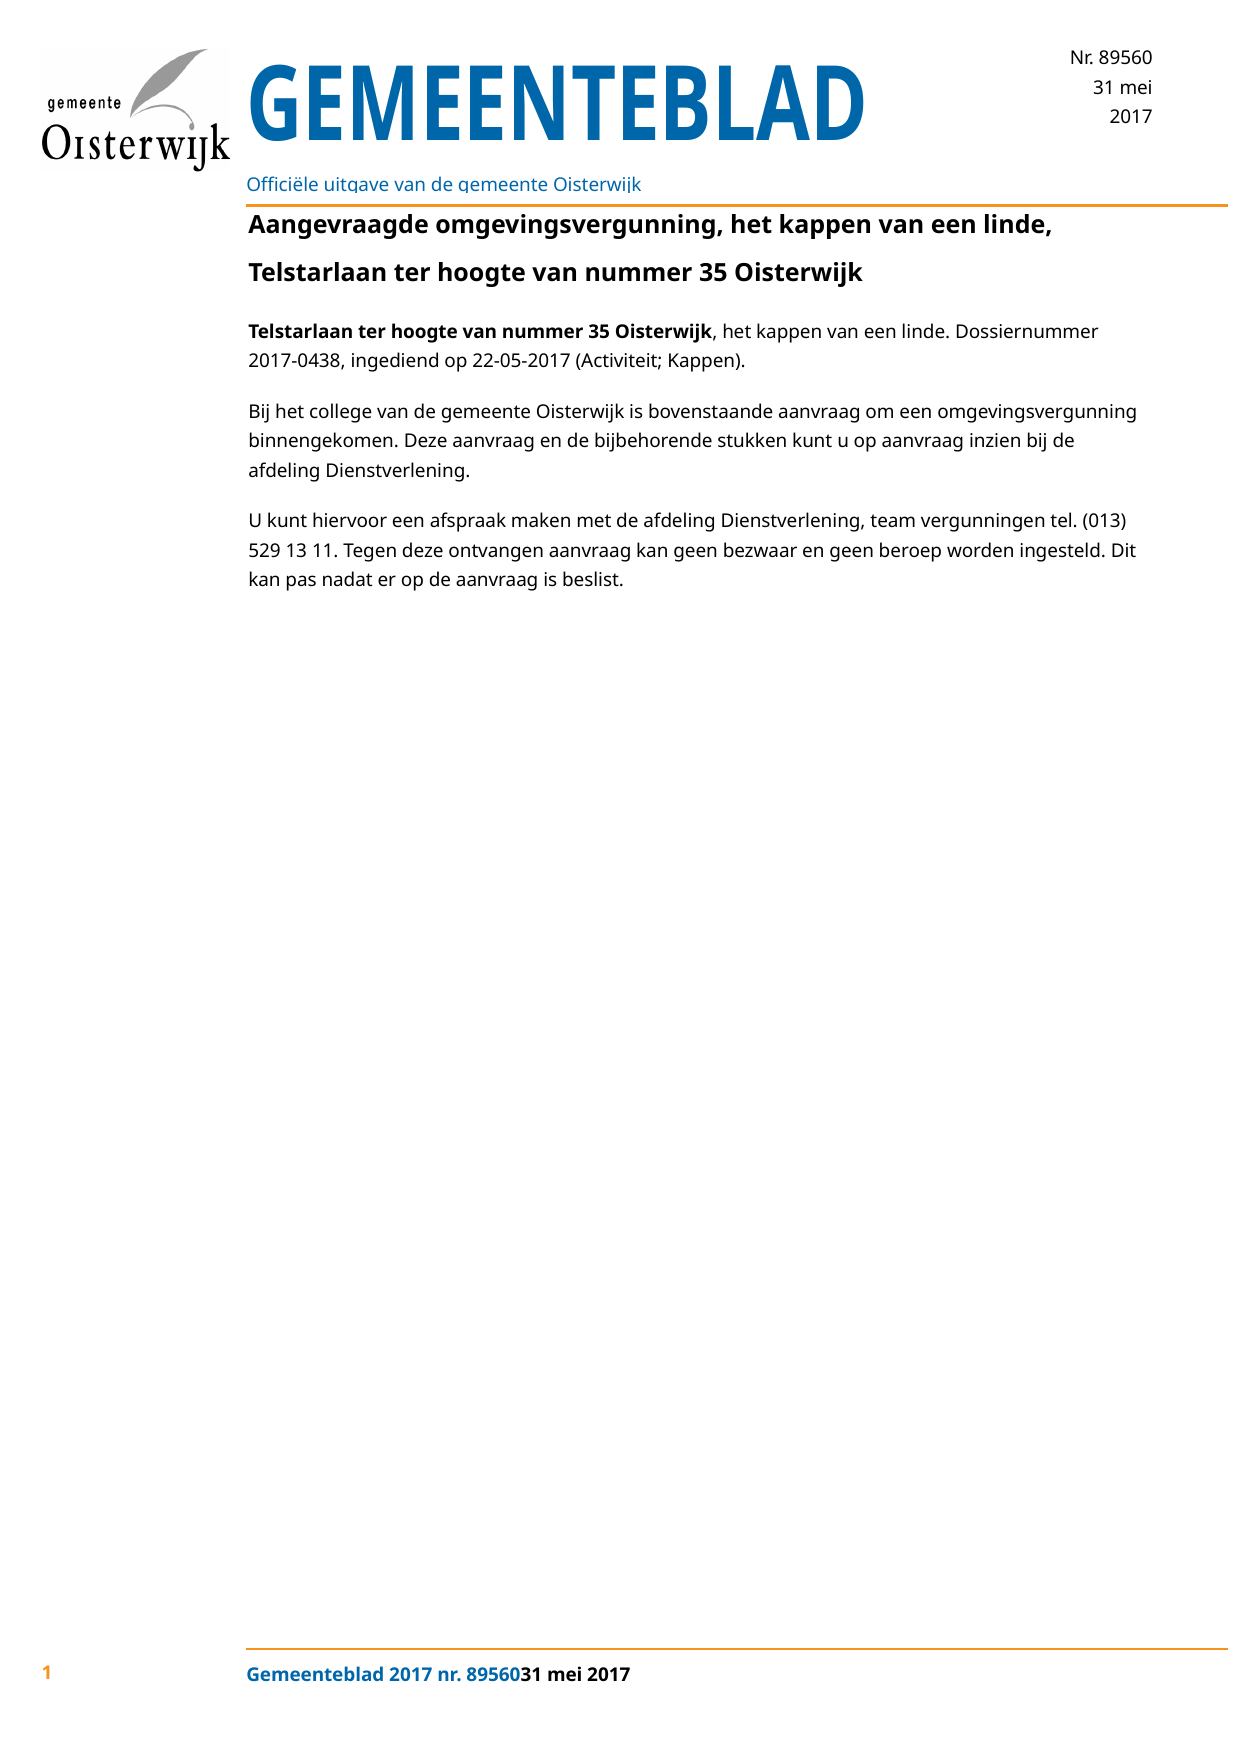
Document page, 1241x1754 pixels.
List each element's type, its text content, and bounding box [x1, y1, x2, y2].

text Telstarlaan ter hoogte van nummer 35 Oisterwijk, het kappen van een linde. Dossiernummer 2017-0438, ingediend op 22-05-2017 (Activiteit; Kappen). [248, 318, 1152, 373]
text Bij het college van de gemeente Oisterwijk is bovenstaande aanvraag om een omgevingsvergunning binnengekomen. Deze aanvraag en de bijbehorende stukken kunt u op aanvraag inzien bij de afdeling Dienstverlening. [248, 398, 1152, 483]
text Aangevraagde omgevingsvergunning, het kappen van een linde, Telstarlaan ter hoogte van nummer 35 Oisterwijk [248, 207, 1152, 288]
text U kunt hiervoor een afspraak maken met de afdeling Dienstverlening, team vergunningen tel. (013) 529 13 11. Tegen deze ontvangen aanvraag kan geen bezwaar en geen beroep worden ingesteld. Dit kan pas nadat er op de aanvraag is beslist. [248, 507, 1152, 592]
picture [41, 47, 231, 172]
